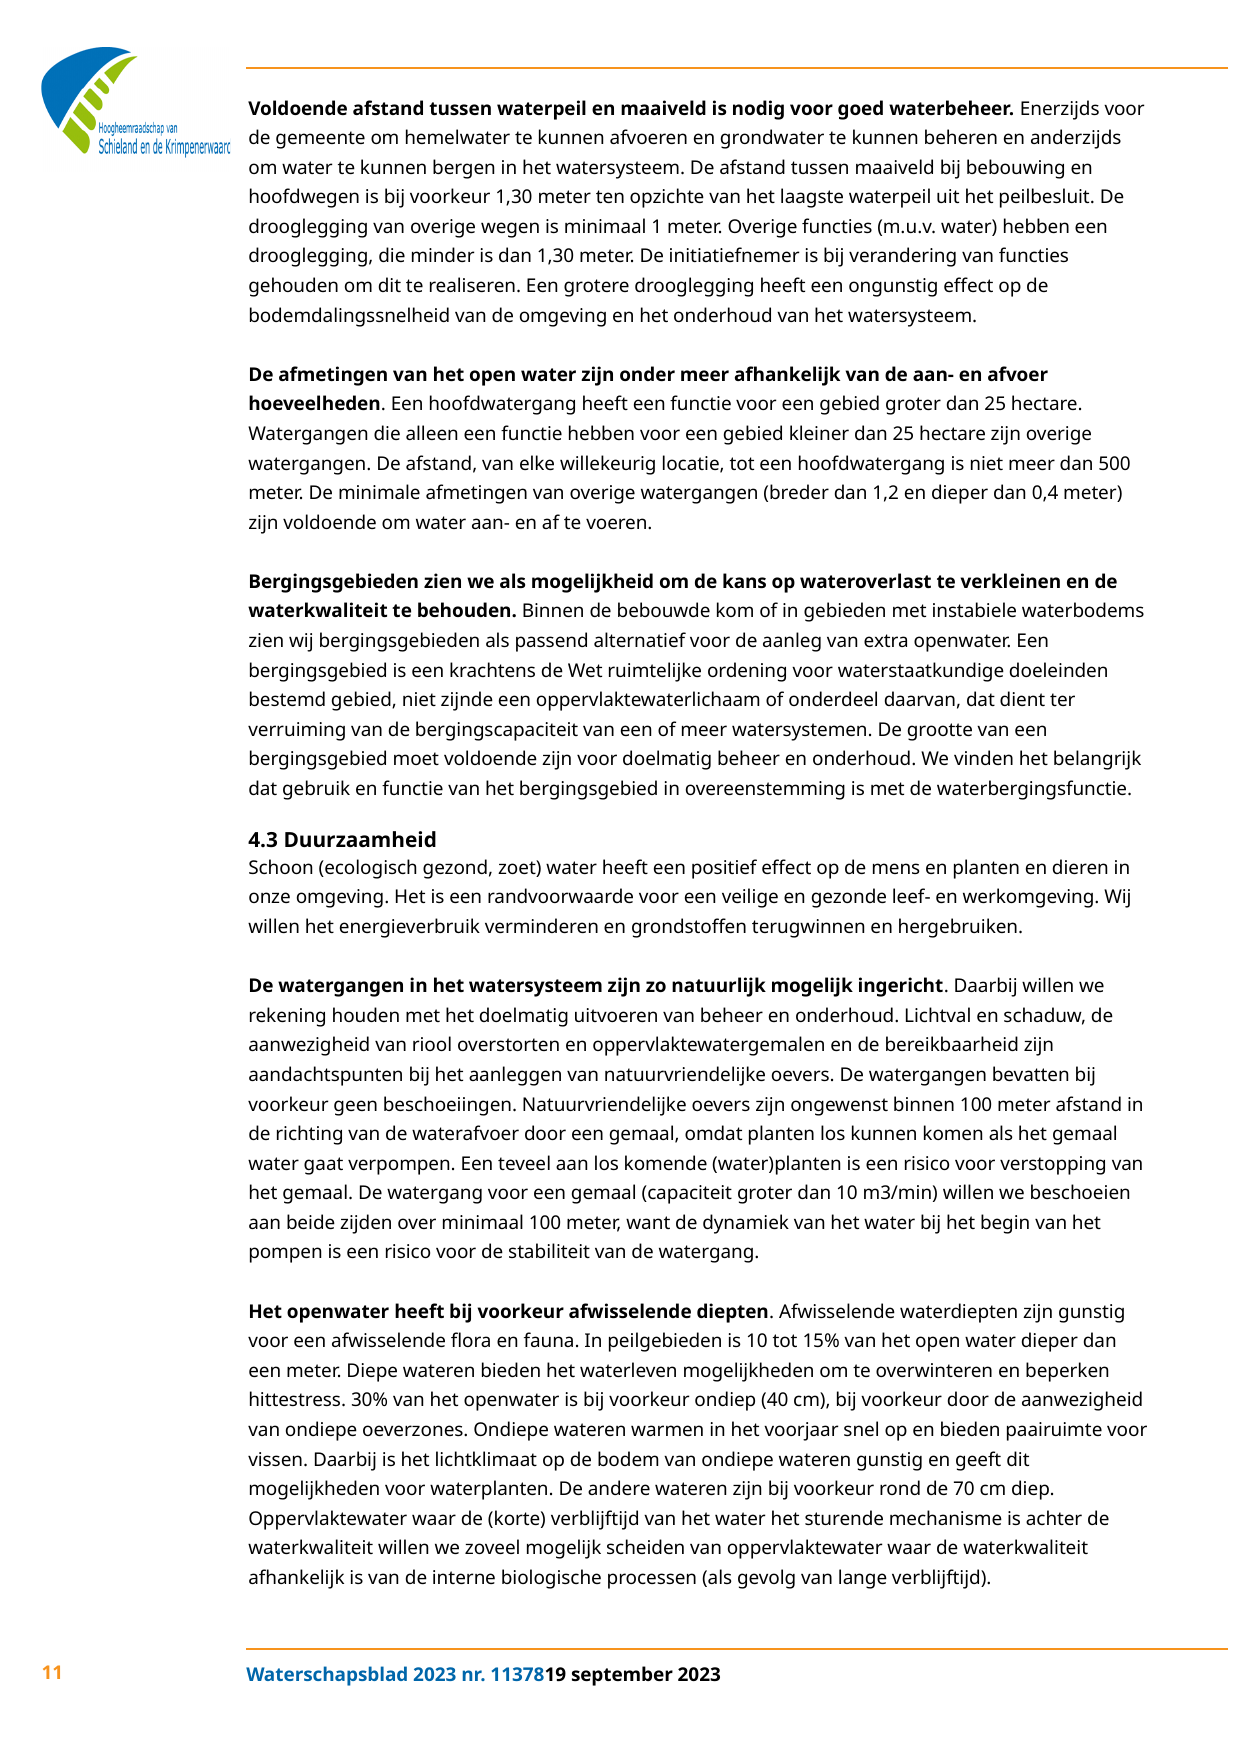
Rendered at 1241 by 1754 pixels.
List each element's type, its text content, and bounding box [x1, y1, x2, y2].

text Het openwater heeft bij voorkeur afwisselende diepten. Afwisselende waterdiepten zijn gunstig voor een afwisselende flora en fauna. In peilgebieden is 10 tot 15% van het open water dieper dan een meter. Diepe wateren bieden het waterleven mogelijkheden om te overwinteren en beperken hittestress. 30% van het openwater is bij voorkeur ondiep (40 cm), bij voorkeur door de aanwezigheid van ondiepe oeverzones. Ondiepe wateren warmen in het voorjaar snel op en bieden paairuimte voor vissen. Daarbij is het lichtklimaat op de bodem van ondiepe wateren gunstig en geeft dit mogelijkheden voor waterplanten. De andere wateren zijn bij voorkeur rond de 70 cm diep. [248, 1298, 1152, 1501]
text Voldoende afstand tussen waterpeil en maaiveld is nodig voor goed waterbeheer. Enerzijds voor de gemeente om hemelwater te kunnen afvoeren en grondwater te kunnen beheren en anderzijds om water te kunnen bergen in het watersysteem. De afstand tussen maaiveld bij bebouwing en hoofdwegen is bij voorkeur 1,30 meter ten opzichte van het laagste waterpeil uit het peilbesluit. De drooglegging van overige wegen is minimaal 1 meter. Overige functies (m.u.v. water) hebben een drooglegging, die minder is dan 1,30 meter. De initiatiefnemer is bij verandering van functies gehouden om dit te realiseren. Een grotere drooglegging heeft een ongunstig effect op de bodemdalingssnelheid van de omgeving en het onderhoud van het watersysteem. [248, 95, 1152, 328]
text Bergingsgebieden zien we als mogelijkheid om de kans op wateroverlast te verkleinen en de waterkwaliteit te behouden. Binnen de bebouwde kom of in gebieden met instabiele waterbodems zien wij bergingsgebieden als passend alternatief voor de aanleg van extra openwater. Een bergingsgebied is een krachtens de Wet ruimtelijke ordening voor waterstaatkundige doeleinden bestemd gebied, niet zijnde een oppervlaktewaterlichaam of onderdeel daarvan, dat dient ter verruiming van de bergingscapaciteit van een of meer watersystemen. De grootte van een bergingsgebied moet voldoende zijn voor doelmatig beheer en onderhoud. We vinden het belangrijk dat gebruik en functie van het bergingsgebied in overeenstemming is met de waterbergingsfunctie. [248, 568, 1152, 801]
text 4.3 Duurzaamheid [248, 826, 1152, 854]
text Oppervlaktewater waar de (korte) verblijftijd van het water het sturende mechanisme is achter de waterkwaliteit willen we zoveel mogelijk scheiden van oppervlaktewater waar de waterkwaliteit afhankelijk is van de interne biologische processen (als gevolg van lange verblijftijd). [248, 1505, 1152, 1590]
text Schoon (ecologisch gezond, zoet) water heeft een positief effect op de mens en planten en dieren in onze omgeving. Het is een randvoorwaarde voor een veilige en gezonde leef- en werkomgeving. Wij willen het energieverbruik verminderen en grondstoffen terugwinnen en hergebruiken. [248, 854, 1152, 939]
picture [41, 47, 231, 172]
text De afmetingen van het open water zijn onder meer afhankelijk van de aan- en afvoer hoeveelheden. Een hoofdwatergang heeft een functie voor een gebied groter dan 25 hectare. Watergangen die alleen een functie hebben voor een gebied kleiner dan 25 hectare zijn overige watergangen. De afstand, van elke willekeurig locatie, tot een hoofdwatergang is niet meer dan 500 meter. De minimale afmetingen van overige watergangen (breder dan 1,2 en dieper dan 0,4 meter) zijn voldoende om water aan- en af te voeren. [248, 361, 1152, 535]
text De watergangen in het watersysteem zijn zo natuurlijk mogelijk ingericht. Daarbij willen we rekening houden met het doelmatig uitvoeren van beheer en onderhoud. Lichtval en schaduw, de aanwezigheid van riool overstorten en oppervlaktewatergemalen en de bereikbaarheid zijn aandachtspunten bij het aanleggen van natuurvriendelijke oevers. De watergangen bevatten bij voorkeur geen beschoeiingen. Natuurvriendelijke oevers zijn ongewenst binnen 100 meter afstand in de richting van de waterafvoer door een gemaal, omdat planten los kunnen komen als het gemaal water gaat verpompen. Een teveel aan los komende (water)planten is een risico voor verstopping van het gemaal. De watergang voor een gemaal (capaciteit groter dan 10 m3/min) willen we beschoeien aan beide zijden over minimaal 100 meter, want de dynamiek van het water bij het begin van het pompen is een risico voor de stabiliteit van de watergang. [248, 972, 1152, 1264]
